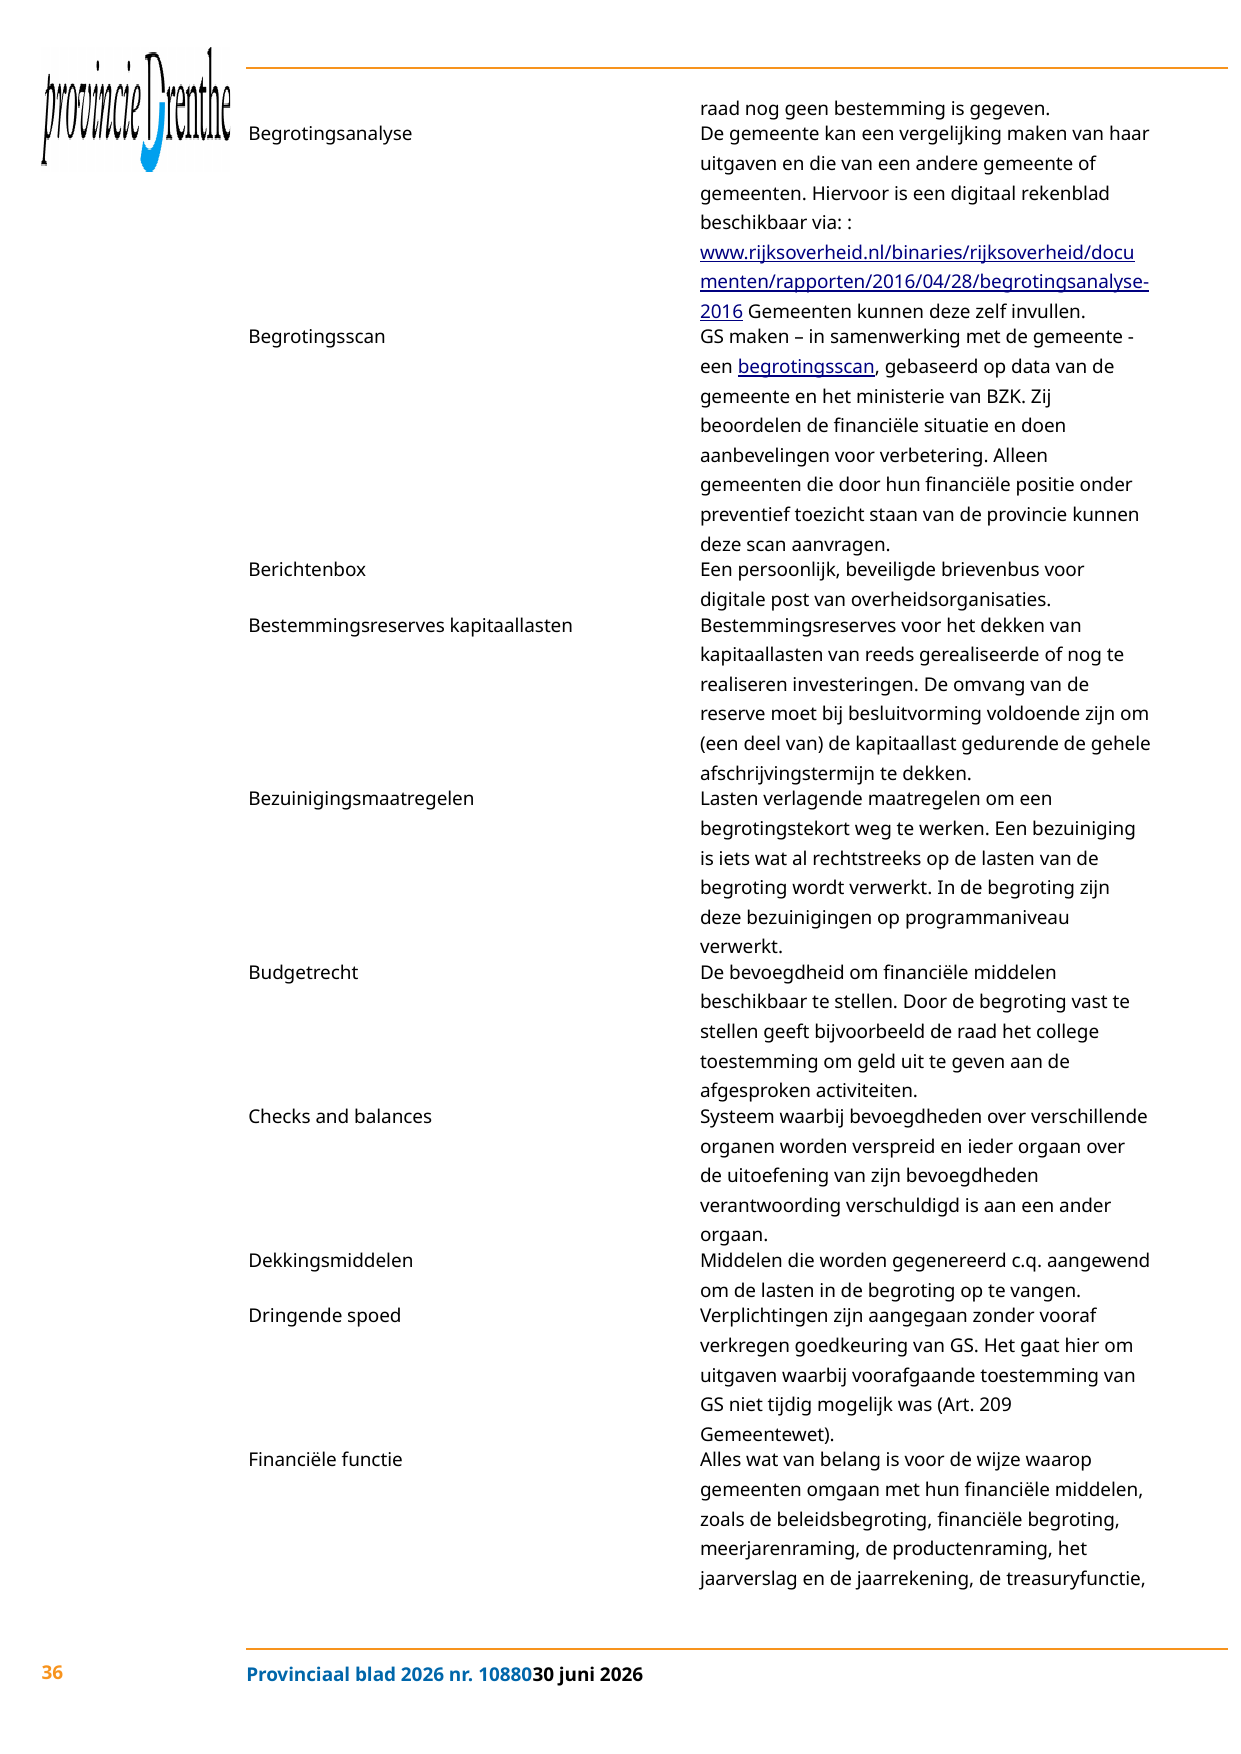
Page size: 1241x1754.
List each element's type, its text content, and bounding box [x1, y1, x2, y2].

table_cell Lasten verlagende maatregelen om een begrotingstekort weg te werken. Een bezuiniging is iets wat al rechtstreeks op de lasten van de begroting wordt verwerkt. In de begroting zijn deze bezuinigingen op programmaniveau verwerkt. [700, 786, 1152, 959]
table_cell Dringende spoed [248, 1303, 700, 1447]
table_cell raad nog geen bestemming is gegeven. [700, 95, 1152, 121]
table_cell Budgetrecht [248, 959, 700, 1103]
table_cell Middelen die worden gegenereerd c.q. aangewend om de lasten in de begroting op te vangen. [700, 1247, 1152, 1303]
table_cell Bezuinigingsmaatregelen [248, 786, 700, 959]
table_cell Begrotingsscan [248, 324, 700, 557]
table_cell GS maken – in samenwerking met de gemeente - een begrotingsscan, gebaseerd op data van de gemeente en het ministerie van BZK. Zij beoordelen de financiële situatie en doen aanbevelingen voor verbetering. Alleen gemeenten die door hun financiële positie onder preventief toezicht staan van de provincie kunnen deze scan aanvragen. [700, 324, 1152, 557]
picture [41, 47, 231, 172]
table_cell Bestemmingsreserves kapitaallasten [248, 612, 700, 786]
table_cell Financiële functie [248, 1447, 700, 1591]
table_cell Checks and balances [248, 1103, 700, 1247]
table_cell De bevoegdheid om financiële middelen beschikbaar te stellen. Door de begroting vast te stellen geeft bijvoorbeeld de raad het college toestemming om geld uit te geven aan de afgesproken activiteiten. [700, 959, 1152, 1103]
table_cell Bestemmingsreserves voor het dekken van kapitaallasten van reeds gerealiseerde of nog te realiseren investeringen. De omvang van de reserve moet bij besluitvorming voldoende zijn om (een deel van) de kapitaallast gedurende de gehele afschrijvingstermijn te dekken. [700, 612, 1152, 786]
table_cell Berichtenbox [248, 557, 700, 612]
table_cell [248, 95, 700, 121]
table_cell Dekkingsmiddelen [248, 1247, 700, 1303]
table_cell De gemeente kan een vergelijking maken van haar uitgaven en die van een andere gemeente of gemeenten. Hiervoor is een digitaal rekenblad beschikbaar via: : www.rijksoverheid.nl/binaries/rijksoverheid/documenten/rapporten/2016/04/28/begrotingsanalyse-2016 Gemeenten kunnen deze zelf invullen. [700, 121, 1152, 324]
table_cell Een persoonlijk, beveiligde brievenbus voor digitale post van overheidsorganisaties. [700, 557, 1152, 612]
table_cell Begrotingsanalyse [248, 121, 700, 324]
table_cell Alles wat van belang is voor de wijze waarop gemeenten omgaan met hun financiële middelen, zoals de beleidsbegroting, financiële begroting, meerjarenraming, de productenraming, het jaarverslag en de jaarrekening, de treasuryfunctie, [700, 1447, 1152, 1591]
table_cell Verplichtingen zijn aangegaan zonder vooraf verkregen goedkeuring van GS. Het gaat hier om uitgaven waarbij voorafgaande toestemming van GS niet tijdig mogelijk was (Art. 209 Gemeentewet). [700, 1303, 1152, 1447]
table_cell Systeem waarbij bevoegdheden over verschillende organen worden verspreid en ieder orgaan over de uitoefening van zijn bevoegdheden verantwoording verschuldigd is aan een ander orgaan. [700, 1103, 1152, 1247]
